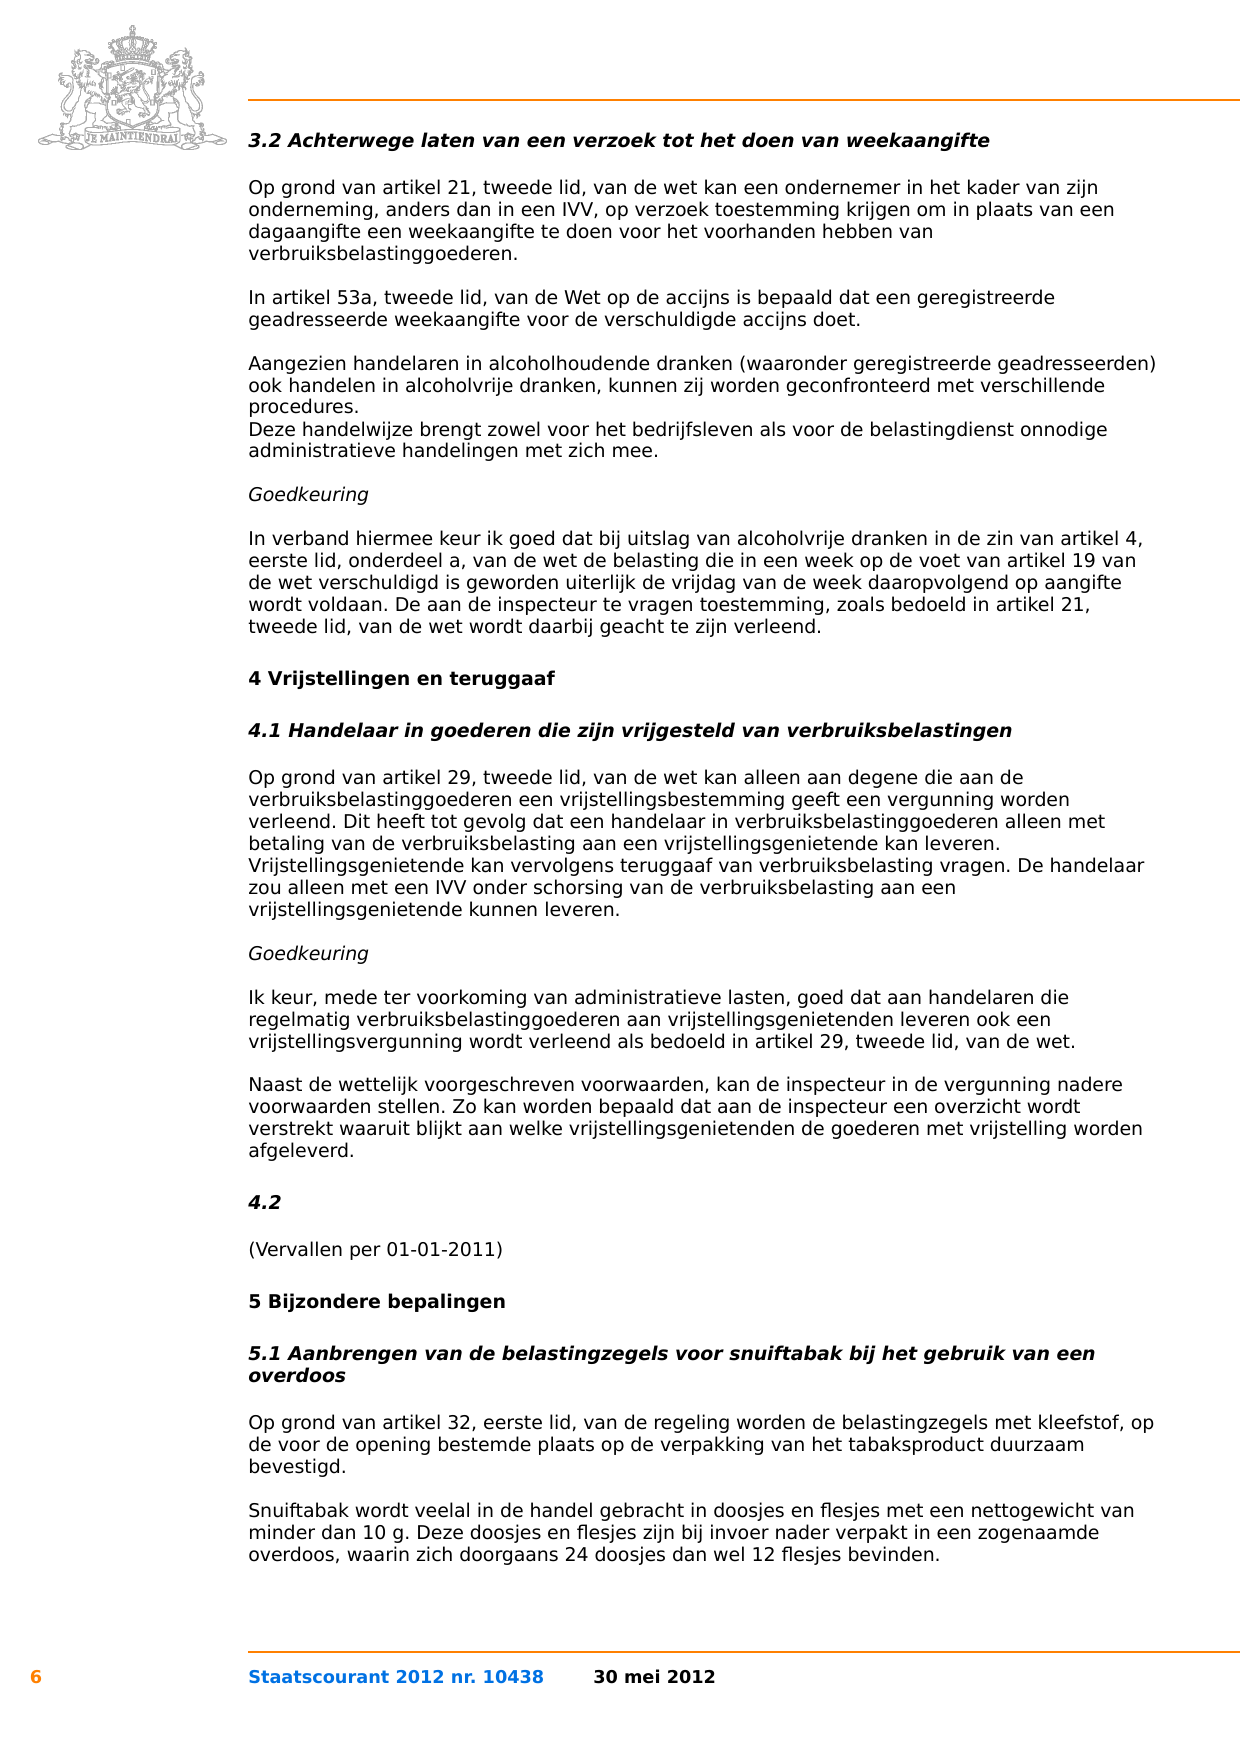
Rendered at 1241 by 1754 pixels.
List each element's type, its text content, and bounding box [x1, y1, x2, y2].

subtitle 5 Bijzondere bepalingen [248, 1291, 1163, 1313]
subtitle Goedkeuring [248, 484, 1163, 506]
text (Vervallen per 01-01-2011) [248, 1239, 1163, 1261]
text Op grond van artikel 21, tweede lid, van de wet kan een ondernemer in het kader van zijn onderneming, anders dan in een IVV, op verzoek toestemming krijgen om in plaats van een dagaangifte een weekaangifte te doen voor het voorhanden hebben van verbruiksbelastinggoederen. [248, 177, 1163, 265]
subtitle 4.2 [248, 1192, 1163, 1214]
text Deze handelwijze brengt zowel voor het bedrijfsleven als voor de belastingdienst onnodige administratieve handelingen met zich mee. [248, 418, 1163, 462]
picture [38, 25, 227, 150]
text Snuiftabak wordt veelal in de handel gebracht in doosjes en flesjes met een nettogewicht van minder dan 10 g. Deze doosjes en flesjes zijn bij invoer nader verpakt in een zogenaamde overdoos, waarin zich doorgaans 24 doosjes dan wel 12 flesjes bevinden. [248, 1500, 1163, 1566]
subtitle 5.1 Aanbrengen van de belastingzegels voor snuiftabak bij het gebruik van een overdoos [248, 1343, 1163, 1387]
text In verband hiermee keur ik goed dat bij uitslag van alcoholvrije dranken in de zin van artikel 4, eerste lid, onderdeel a, van de wet de belasting die in een week op de voet van artikel 19 van de wet verschuldigd is geworden uiterlijk de vrijdag van de week daaropvolgend op aangifte wordt voldaan. De aan de inspecteur te vragen toestemming, zoals bedoeld in artikel 21, tweede lid, van de wet wordt daarbij geacht te zijn verleend. [248, 528, 1163, 638]
text Op grond van artikel 32, eerste lid, van de regeling worden de belastingzegels met kleefstof, op de voor de opening bestemde plaats op de verpakking van het tabaksproduct duurzaam bevestigd. [248, 1412, 1163, 1478]
subtitle 4.1 Handelaar in goederen die zijn vrijgesteld van verbruiksbelastingen [248, 720, 1163, 742]
text In artikel 53a, tweede lid, van de Wet op de accijns is bepaald dat een geregistreerde geadresseerde weekaangifte voor de verschuldigde accijns doet. [248, 287, 1163, 331]
subtitle 3.2 Achterwege laten van een verzoek tot het doen van weekaangifte [248, 130, 1163, 152]
subtitle Goedkeuring [248, 943, 1163, 965]
subtitle 4 Vrijstellingen en teruggaaf [248, 668, 1163, 690]
text Ik keur, mede ter voorkoming van administratieve lasten, goed dat aan handelaren die regelmatig verbruiksbelastinggoederen aan vrijstellingsgenietenden leveren ook een vrijstellingsvergunning wordt verleend als bedoeld in artikel 29, tweede lid, van de wet. [248, 987, 1163, 1052]
text Naast de wettelijk voorgeschreven voorwaarden, kan de inspecteur in de vergunning nadere voorwaarden stellen. Zo kan worden bepaald dat aan de inspecteur een overzicht wordt verstrekt waaruit blijkt aan welke vrijstellingsgenietenden de goederen met vrijstelling worden afgeleverd. [248, 1074, 1163, 1162]
text Op grond van artikel 29, tweede lid, van de wet kan alleen aan degene die aan de verbruiksbelastinggoederen een vrijstellingsbestemming geeft een vergunning worden verleend. Dit heeft tot gevolg dat een handelaar in verbruiksbelastinggoederen alleen met betaling van de verbruiksbelasting aan een vrijstellingsgenietende kan leveren. Vrijstellingsgenietende kan vervolgens teruggaaf van verbruiksbelasting vragen. De handelaar zou alleen met een IVV onder schorsing van de verbruiksbelasting aan een vrijstellingsgenietende kunnen leveren. [248, 767, 1163, 921]
text Aangezien handelaren in alcoholhoudende dranken (waaronder geregistreerde geadresseerden) ook handelen in alcoholvrije dranken, kunnen zij worden geconfronteerd met verschillende procedures. [248, 352, 1163, 418]
